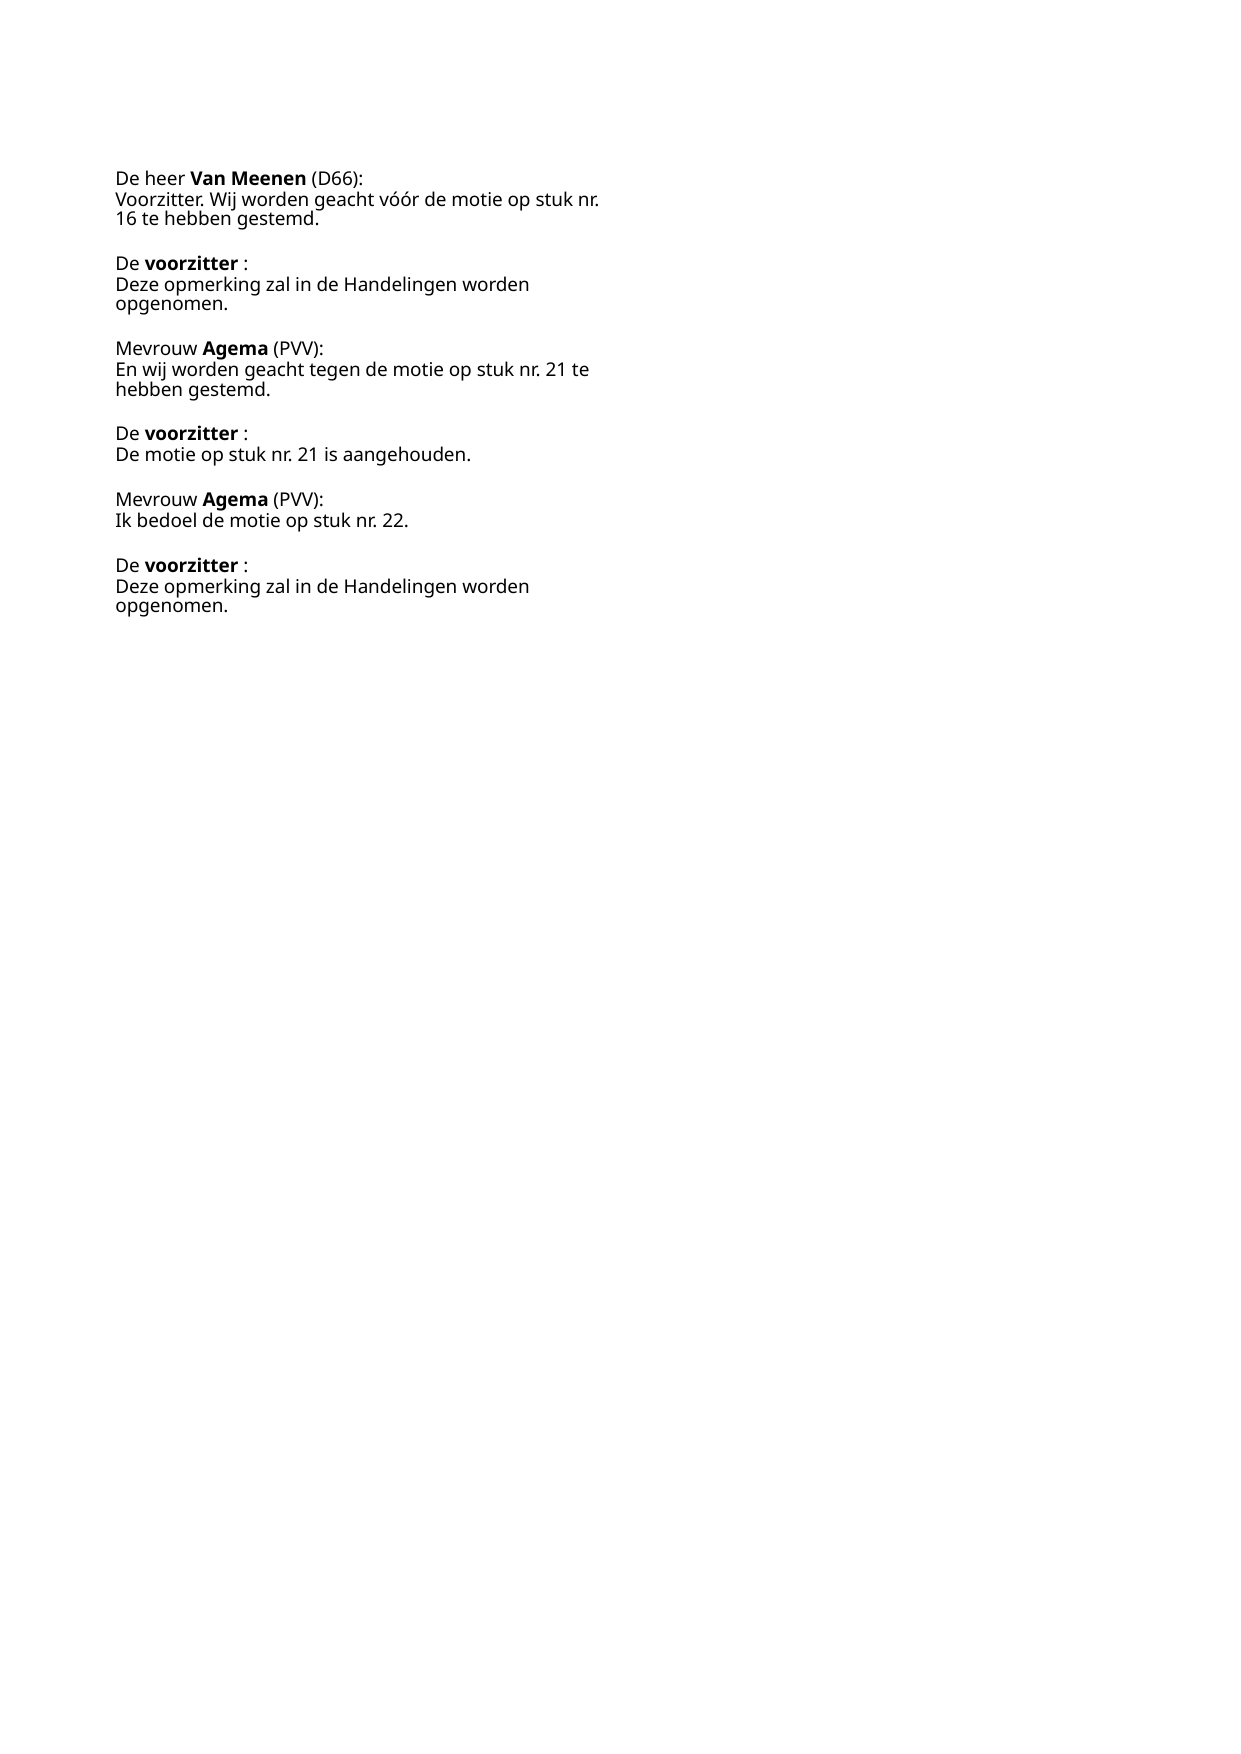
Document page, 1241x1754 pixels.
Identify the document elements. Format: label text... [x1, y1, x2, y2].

text Mevrouw Agema (PVV): [115, 336, 605, 361]
text De voorzitter : [115, 421, 605, 446]
text Ik bedoel de motie op stuk nr. 22. [115, 512, 605, 531]
text De motie op stuk nr. 21 is aangehouden. [115, 446, 605, 466]
text De voorzitter : [115, 250, 605, 276]
text De heer Van Meenen (D66): [115, 165, 605, 191]
text Mevrouw Agema (PVV): [115, 486, 605, 512]
text De voorzitter : [115, 552, 605, 578]
text En wij worden geacht tegen de motie op stuk nr. 21 te hebben gestemd. [115, 361, 605, 400]
text Voorzitter. Wij worden geacht vóór de motie op stuk nr. 16 te hebben gestemd. [115, 191, 605, 229]
text Deze opmerking zal in de Handelingen worden opgenomen. [115, 276, 605, 315]
text Deze opmerking zal in de Handelingen worden opgenomen. [115, 578, 605, 617]
